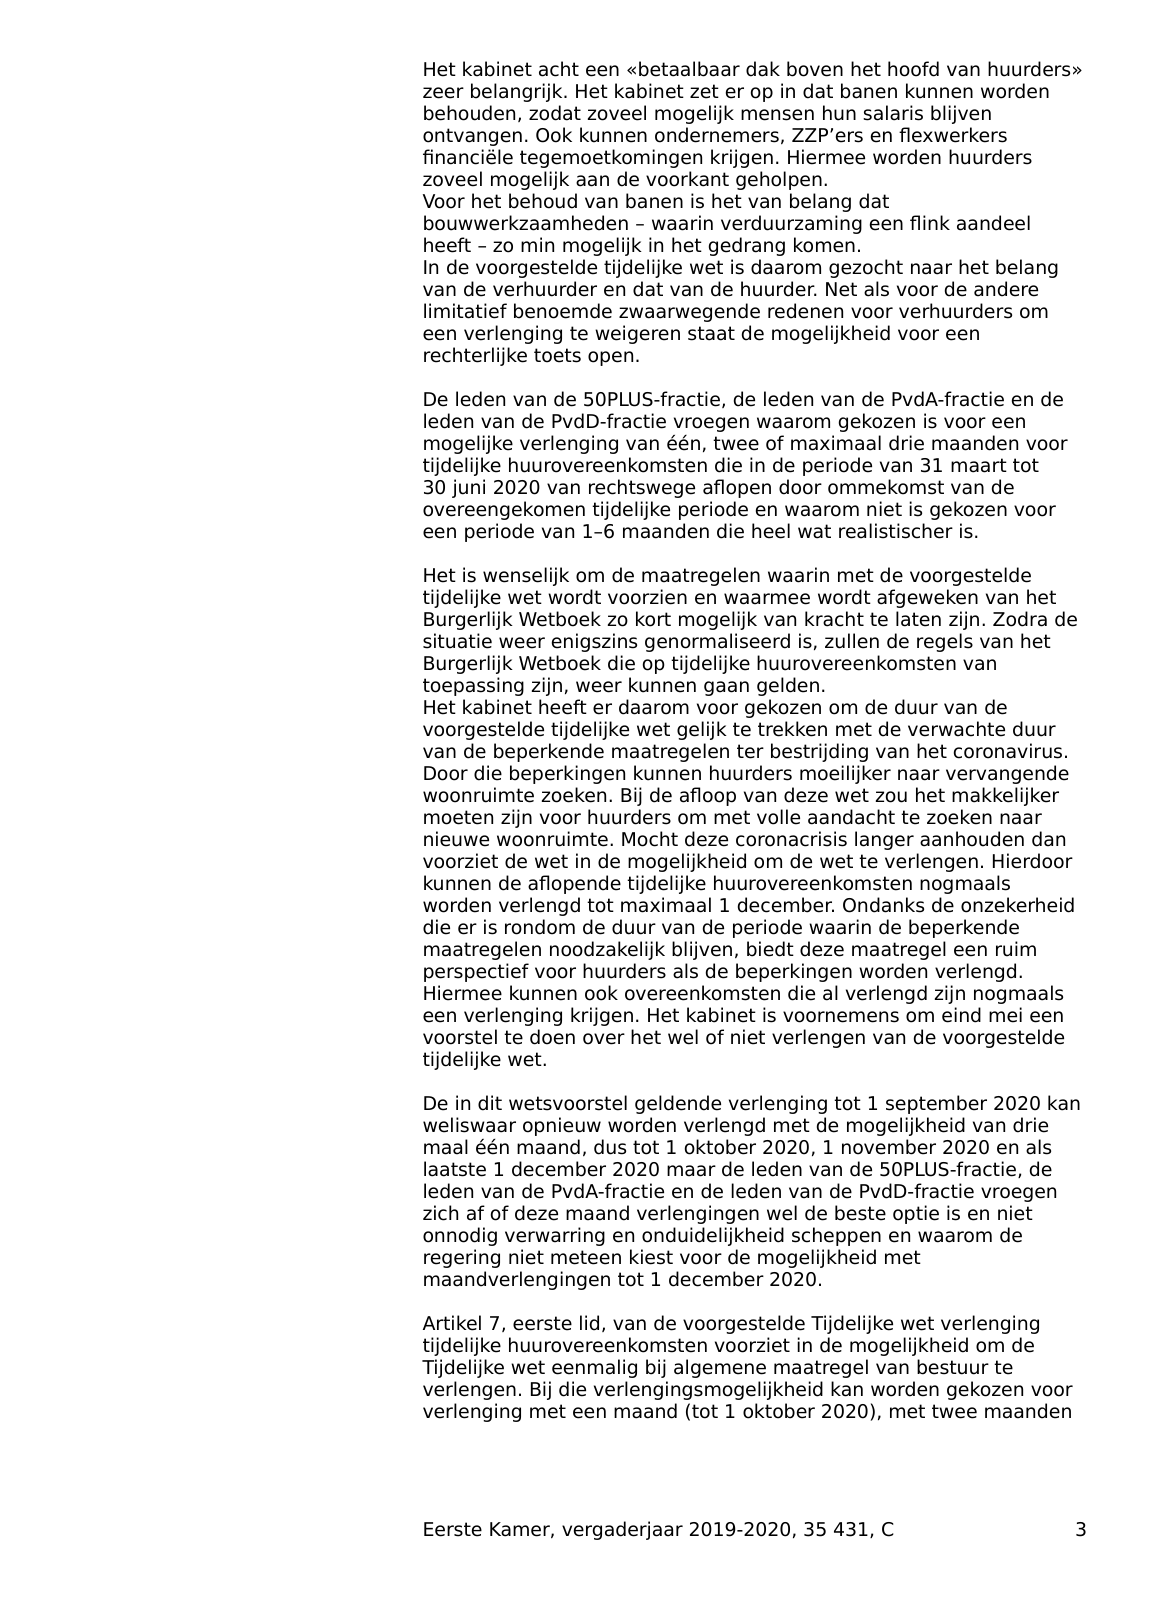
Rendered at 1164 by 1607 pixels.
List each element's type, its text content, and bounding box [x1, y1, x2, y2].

text Voor het behoud van banen is het van belang dat bouwwerkzaamheden – waarin verduurzaming een flink aandeel heeft – zo min mogelijk in het gedrang komen. [422, 191, 1087, 257]
text Het is wenselijk om de maatregelen waarin met de voorgestelde tijdelijke wet wordt voorzien en waarmee wordt afgeweken van het Burgerlijk Wetboek zo kort mogelijk van kracht te laten zijn. Zodra de situatie weer enigszins genormaliseerd is, zullen de regels van het Burgerlijk Wetboek die op tijdelijke huurovereenkomsten van toepassing zijn, weer kunnen gaan gelden. [422, 565, 1087, 697]
text De in dit wetsvoorstel geldende verlenging tot 1 september 2020 kan weliswaar opnieuw worden verlengd met de mogelijkheid van drie maal één maand, dus tot 1 oktober 2020, 1 november 2020 en als laatste 1 december 2020 maar de leden van de 50PLUS-fractie, de leden van de PvdA-fractie en de leden van de PvdD-fractie vroegen zich af of deze maand verlengingen wel de beste optie is en niet onnodig verwarring en onduidelijkheid scheppen en waarom de regering niet meteen kiest voor de mogelijkheid met maandverlengingen tot 1 december 2020. [422, 1093, 1087, 1291]
text De leden van de 50PLUS-fractie, de leden van de PvdA-fractie en de leden van de PvdD-fractie vroegen waarom gekozen is voor een mogelijke verlenging van één, twee of maximaal drie maanden voor tijdelijke huurovereenkomsten die in de periode van 31 maart tot 30 juni 2020 van rechtswege aflopen door ommekomst van de overeengekomen tijdelijke periode en waarom niet is gekozen voor een periode van 1–6 maanden die heel wat realistischer is. [422, 389, 1087, 543]
text Artikel 7, eerste lid, van de voorgestelde Tijdelijke wet verlenging tijdelijke huurovereenkomsten voorziet in de mogelijkheid om de Tijdelijke wet eenmalig bij algemene maatregel van bestuur te verlengen. Bij die verlengingsmogelijkheid kan worden gekozen voor verlenging met een maand (tot 1 oktober 2020), met twee maanden [422, 1313, 1087, 1423]
text In de voorgestelde tijdelijke wet is daarom gezocht naar het belang van de verhuurder en dat van de huurder. Net als voor de andere limitatief benoemde zwaarwegende redenen voor verhuurders om een verlenging te weigeren staat de mogelijkheid voor een rechterlijke toets open. [422, 257, 1087, 367]
text Het kabinet acht een «betaalbaar dak boven het hoofd van huurders» zeer belangrijk. Het kabinet zet er op in dat banen kunnen worden behouden, zodat zoveel mogelijk mensen hun salaris blijven ontvangen. Ook kunnen ondernemers, ZZP’ers en flexwerkers financiële tegemoetkomingen krijgen. Hiermee worden huurders zoveel mogelijk aan de voorkant geholpen. [422, 59, 1087, 191]
text Het kabinet heeft er daarom voor gekozen om de duur van de voorgestelde tijdelijke wet gelijk te trekken met de verwachte duur van de beperkende maatregelen ter bestrijding van het coronavirus. Door die beperkingen kunnen huurders moeilijker naar vervangende woonruimte zoeken. Bij de afloop van deze wet zou het makkelijker moeten zijn voor huurders om met volle aandacht te zoeken naar nieuwe woonruimte. Mocht deze coronacrisis langer aanhouden dan voorziet de wet in de mogelijkheid om de wet te verlengen. Hierdoor kunnen de aflopende tijdelijke huurovereenkomsten nogmaals worden verlengd tot maximaal 1 december. Ondanks de onzekerheid die er is rondom de duur van de periode waarin de beperkende maatregelen noodzakelijk blijven, biedt deze maatregel een ruim perspectief voor huurders als de beperkingen worden verlengd. Hiermee kunnen ook overeenkomsten die al verlengd zijn nogmaals een verlenging krijgen. Het kabinet is voornemens om eind mei een voorstel te doen over het wel of niet verlengen van de voorgestelde tijdelijke wet. [422, 697, 1087, 1071]
